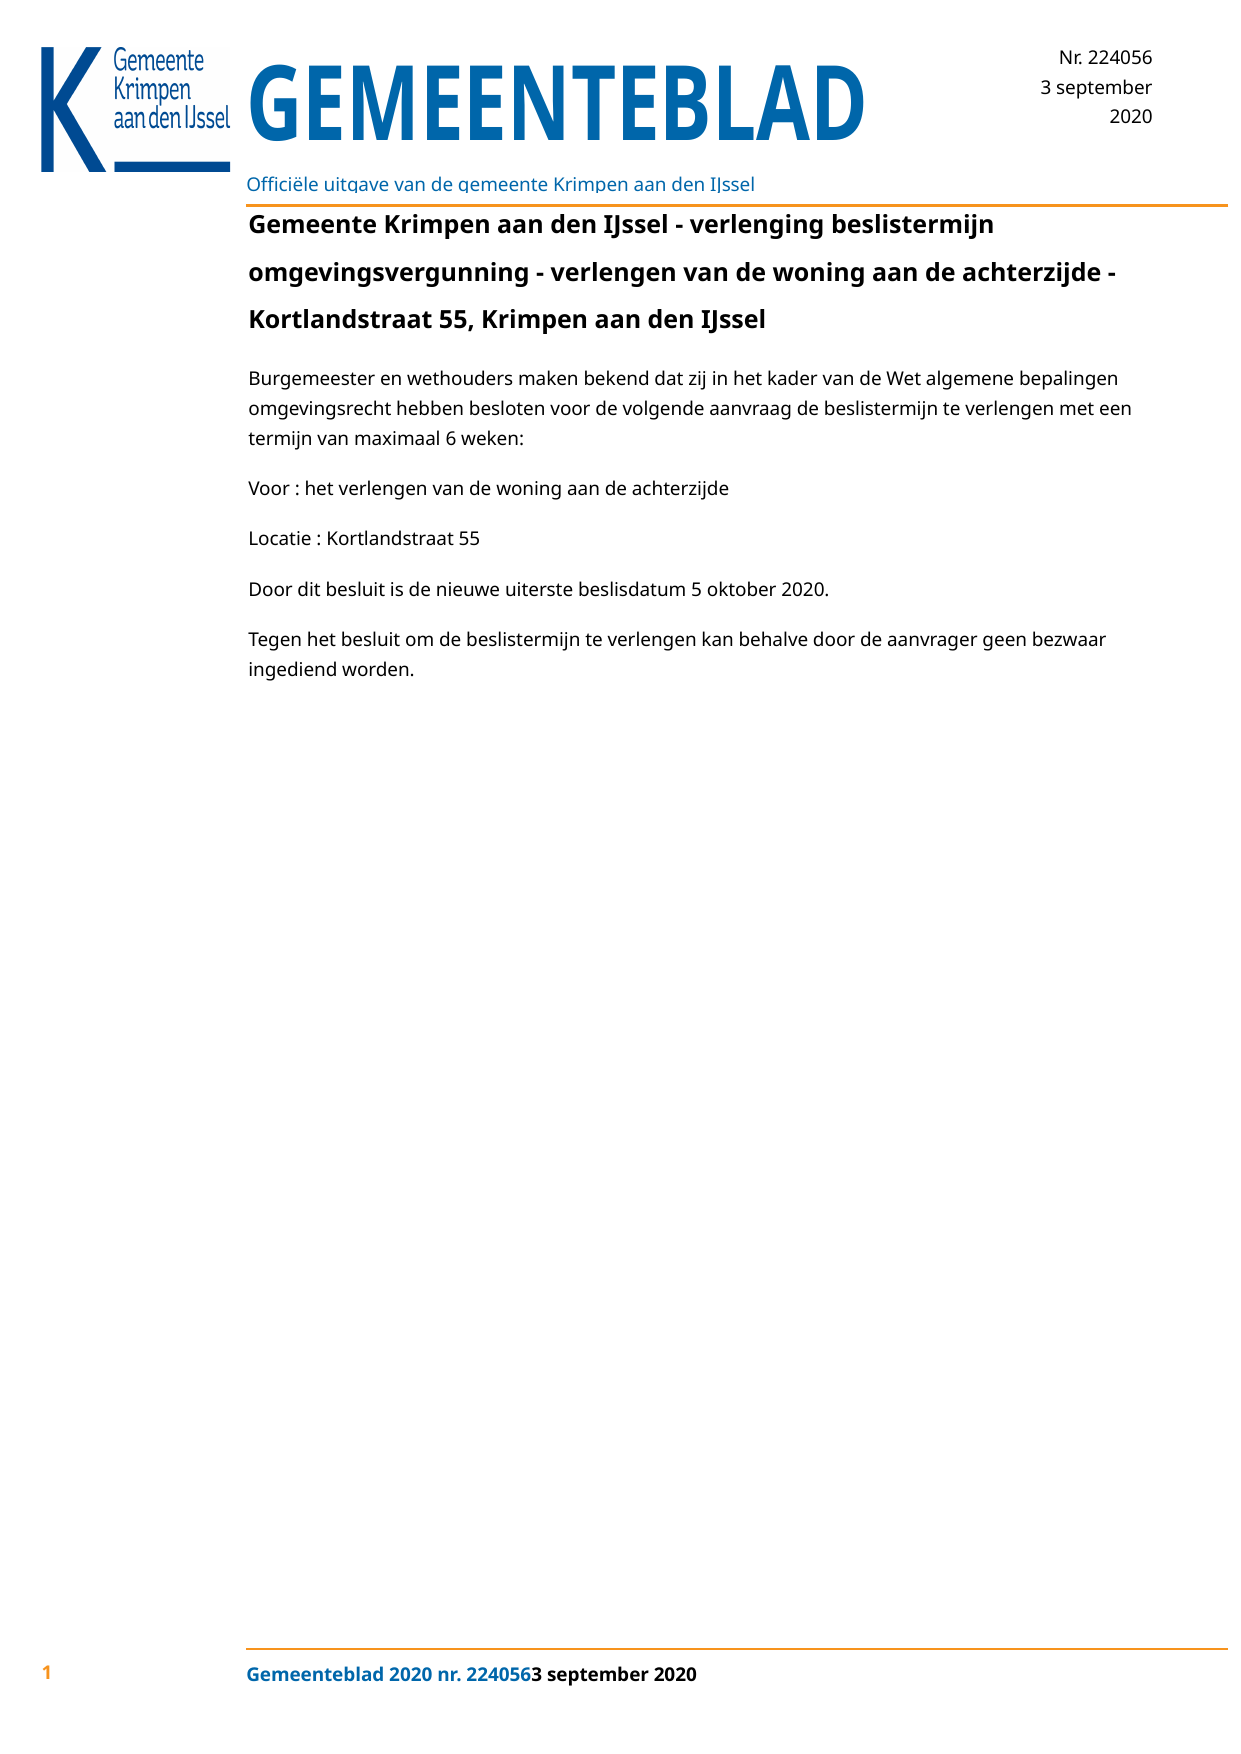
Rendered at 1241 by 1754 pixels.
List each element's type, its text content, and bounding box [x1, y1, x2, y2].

text Burgemeester en wethouders maken bekend dat zij in het kader van de Wet algemene bepalingen omgevingsrecht hebben besloten voor de volgende aanvraag de beslistermijn te verlengen met een termijn van maximaal 6 weken: [248, 366, 1152, 450]
text Door dit besluit is de nieuwe uiterste beslisdatum 5 oktober 2020. [248, 576, 1152, 602]
picture [41, 47, 231, 172]
text Locatie : Kortlandstraat 55 [248, 526, 1152, 551]
text Tegen het besluit om de beslistermijn te verlengen kan behalve door de aanvrager geen bezwaar ingediend worden. [248, 626, 1152, 682]
text Voor : het verlengen van de woning aan de achterzijde [248, 475, 1152, 501]
text Gemeente Krimpen aan den IJssel - verlenging beslistermijn omgevingsvergunning - verlengen van de woning aan de achterzijde - Kortlandstraat 55, Krimpen aan den IJssel [248, 207, 1152, 336]
